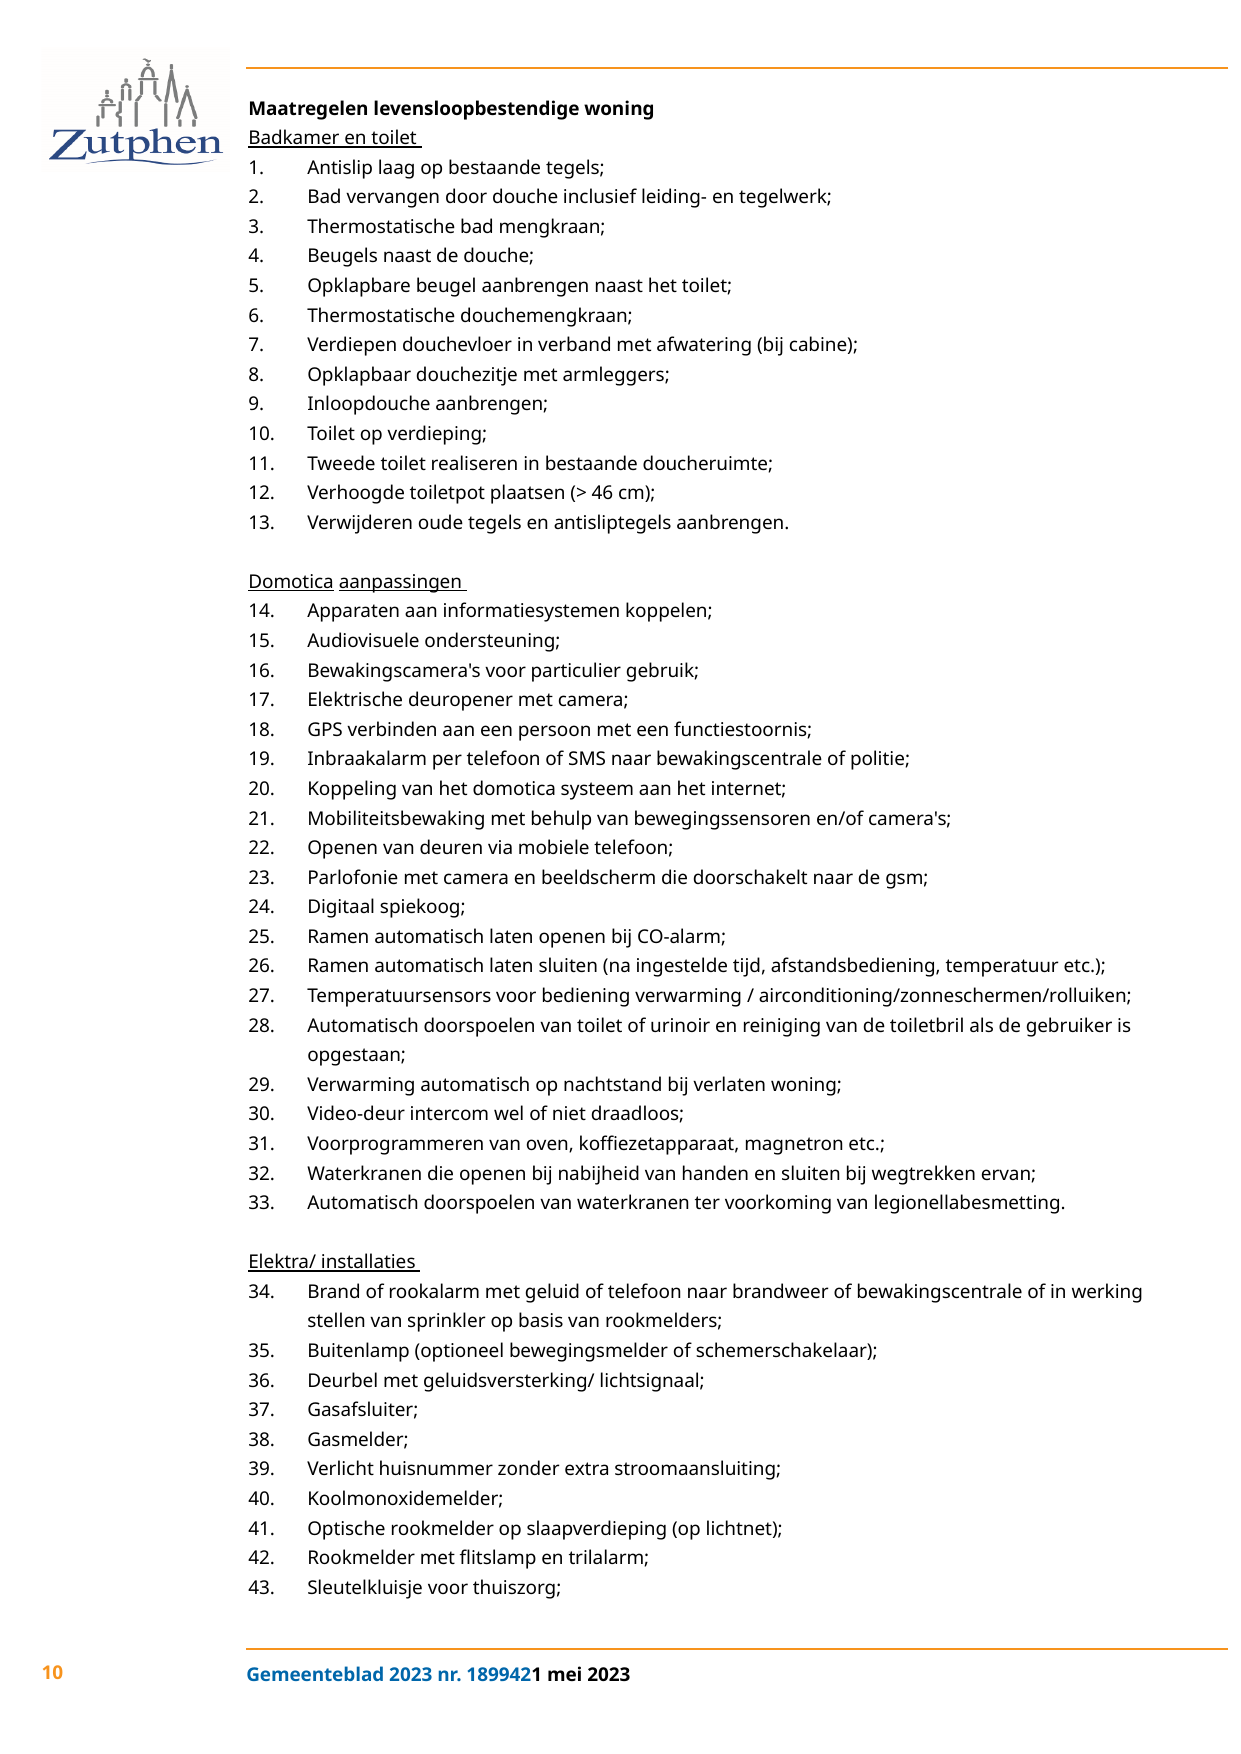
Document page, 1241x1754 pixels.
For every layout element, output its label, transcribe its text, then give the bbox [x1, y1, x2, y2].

list Deurbel met geluidsversterking/ lichtsignaal; [248, 1367, 1152, 1393]
list Video-deur intercom wel of niet draadloos; [248, 1101, 1152, 1126]
list Digitaal spiekoog; [248, 893, 1152, 919]
list Temperatuursensors voor bediening verwarming / airconditioning/zonneschermen/rolluiken; [248, 982, 1152, 1008]
list Elektrische deuropener met camera; [248, 686, 1152, 712]
list Apparaten aan informatiesystemen koppelen; [248, 598, 1152, 623]
list Openen van deuren via mobiele telefoon; [248, 834, 1152, 860]
list Verwarming automatisch op nachtstand bij verlaten woning; [248, 1071, 1152, 1097]
list Rookmelder met flitslamp en trilalarm; [248, 1544, 1152, 1570]
list Verdiepen douchevloer in verband met afwatering (bij cabine); [248, 331, 1152, 357]
list GPS verbinden aan een persoon met een functiestoornis; [248, 716, 1152, 742]
list Ramen automatisch laten sluiten (na ingestelde tijd, afstandsbediening, temperatuur etc.); [248, 953, 1152, 978]
list Audiovisuele ondersteuning; [248, 627, 1152, 653]
list Verhoogde toiletpot plaatsen (> 46 cm); [248, 479, 1152, 505]
list Thermostatische douchemengkraan; [248, 302, 1152, 328]
list Toilet op verdieping; [248, 420, 1152, 446]
list Thermostatische bad mengkraan; [248, 213, 1152, 239]
list Opklapbaar douchezitje met armleggers; [248, 361, 1152, 387]
list Bad vervangen door douche inclusief leiding- en tegelwerk; [248, 183, 1152, 209]
list Parlofonie met camera en beeldscherm die doorschakelt naar de gsm; [248, 864, 1152, 890]
list Gasmelder; [248, 1426, 1152, 1452]
list Gasafsluiter; [248, 1396, 1152, 1422]
list Tweede toilet realiseren in bestaande doucheruimte; [248, 450, 1152, 476]
list Automatisch doorspoelen van waterkranen ter voorkoming van legionellabesmetting. [248, 1189, 1152, 1215]
list Inloopdouche aanbrengen; [248, 391, 1152, 416]
list Buitenlamp (optioneel bewegingsmelder of schemerschakelaar); [248, 1337, 1152, 1363]
list Inbraakalarm per telefoon of SMS naar bewakingscentrale of politie; [248, 746, 1152, 771]
list Beugels naast de douche; [248, 243, 1152, 268]
list Brand of rookalarm met geluid of telefoon naar brandweer of bewakingscentrale of in werking stellen van sprinkler op basis van rookmelders; [248, 1278, 1152, 1333]
text Maatregelen levensloopbestendige woning [248, 95, 1152, 121]
text Elektra/ installaties [248, 1248, 1152, 1274]
list Ramen automatisch laten openen bij CO-alarm; [248, 923, 1152, 949]
list Verwijderen oude tegels en antisliptegels aanbrengen. [248, 509, 1152, 535]
text Badkamer en toilet [248, 124, 1152, 150]
list Automatisch doorspoelen van toilet of urinoir en reiniging van de toiletbril als de gebruiker is opgestaan; [248, 1012, 1152, 1067]
list Opklapbare beugel aanbrengen naast het toilet; [248, 272, 1152, 298]
list Mobiliteitsbewaking met behulp van bewegingssensoren en/of camera's; [248, 805, 1152, 831]
picture [41, 47, 231, 172]
text Domotica aanpassingen [248, 568, 1152, 594]
list Antislip laag op bestaande tegels; [248, 154, 1152, 180]
list Voorprogrammeren van oven, koffiezetapparaat, magnetron etc.; [248, 1130, 1152, 1156]
list Sleutelkluisje voor thuiszorg; [248, 1574, 1152, 1600]
list Waterkranen die openen bij nabijheid van handen en sluiten bij wegtrekken ervan; [248, 1160, 1152, 1186]
list Koolmonoxidemelder; [248, 1485, 1152, 1511]
list Koppeling van het domotica systeem aan het internet; [248, 775, 1152, 801]
list Verlicht huisnummer zonder extra stroomaansluiting; [248, 1456, 1152, 1481]
list Optische rookmelder op slaapverdieping (op lichtnet); [248, 1515, 1152, 1541]
list Bewakingscamera's voor particulier gebruik; [248, 657, 1152, 683]
